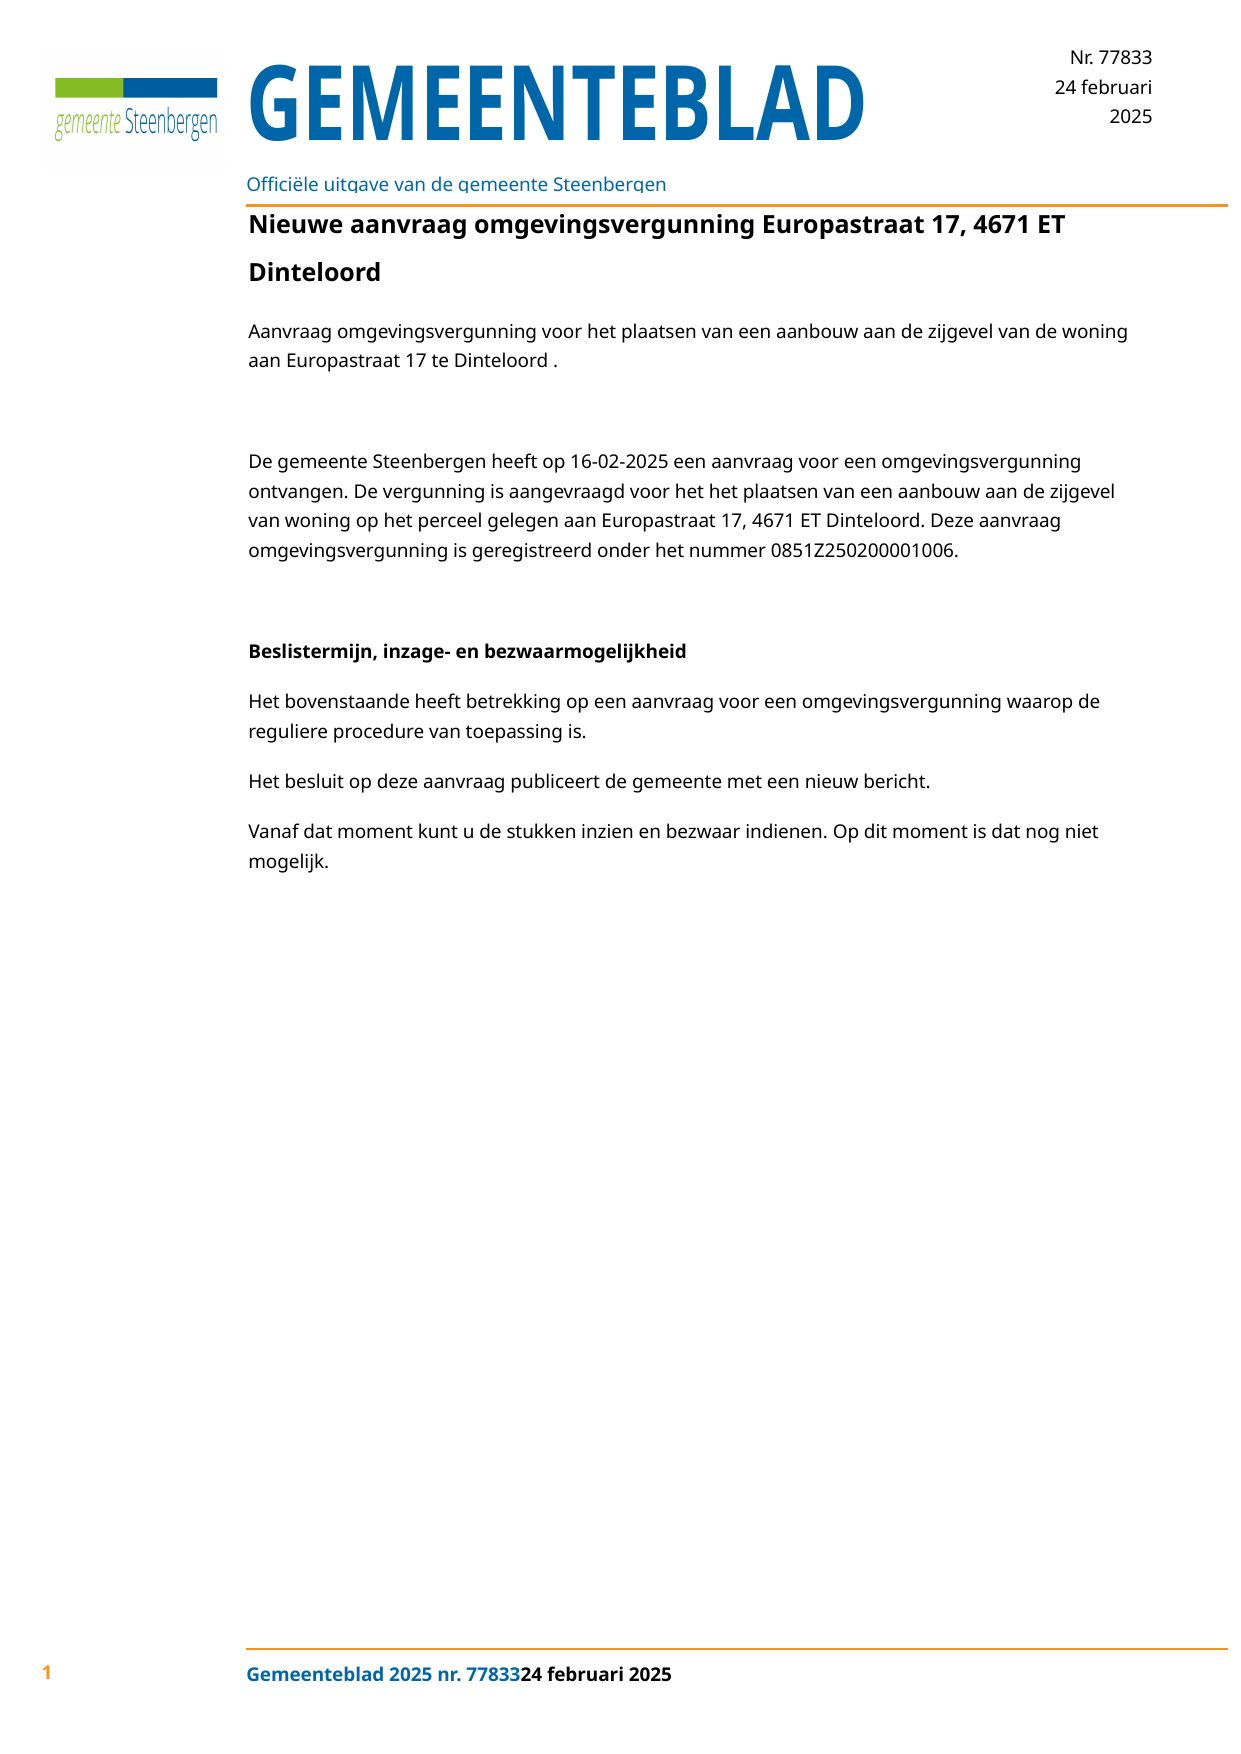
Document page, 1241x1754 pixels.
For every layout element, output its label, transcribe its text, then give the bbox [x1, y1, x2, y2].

picture [41, 47, 231, 172]
text Het besluit op deze aanvraag publiceert de gemeente met een nieuw bericht. [248, 768, 1152, 794]
text De gemeente Steenbergen heeft op 16-02-2025 een aanvraag voor een omgevingsvergunning ontvangen. De vergunning is aangevraagd voor het het plaatsen van een aanbouw aan de zijgevel van woning op het perceel gelegen aan Europastraat 17, 4671 ET Dinteloord. Deze aanvraag omgevingsvergunning is geregistreerd onder het nummer 0851Z250200001006. [248, 448, 1152, 563]
text Het bovenstaande heeft betrekking op een aanvraag voor een omgevingsvergunning waarop de reguliere procedure van toepassing is. [248, 688, 1152, 744]
text Vanaf dat moment kunt u de stukken inzien en bezwaar indienen. Op dit moment is dat nog niet mogelijk. [248, 819, 1152, 874]
text Nieuwe aanvraag omgevingsvergunning Europastraat 17, 4671 ET Dinteloord [248, 207, 1152, 288]
text Aanvraag omgevingsvergunning voor het plaatsen van een aanbouw aan de zijgevel van de woning aan Europastraat 17 te Dinteloord . [248, 318, 1152, 373]
text Beslistermijn, inzage- en bezwaarmogelijkheid [248, 638, 1152, 664]
